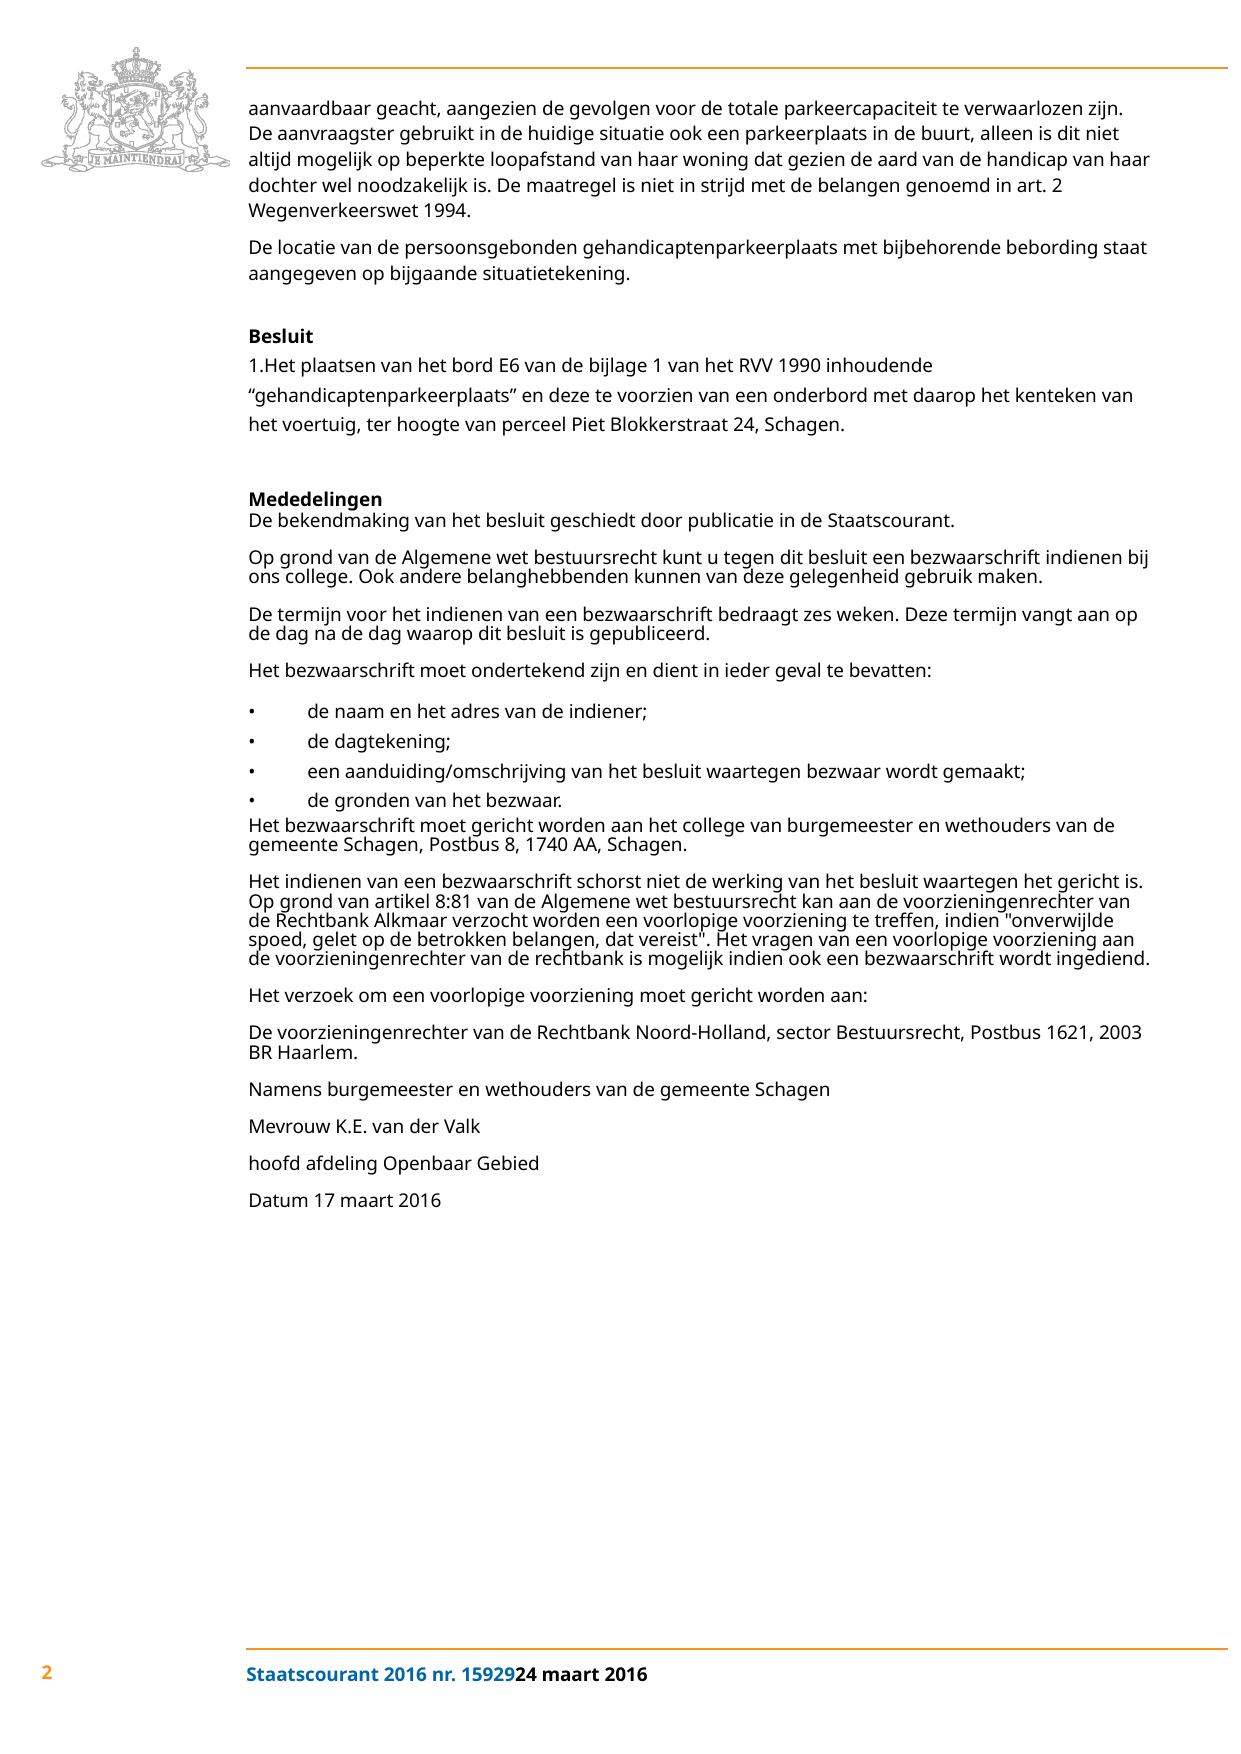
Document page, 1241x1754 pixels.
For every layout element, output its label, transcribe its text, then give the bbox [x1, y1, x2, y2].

text Datum 17 maart 2016 [248, 1192, 1152, 1211]
list de gronden van het bezwaar. [248, 787, 1152, 813]
list een aanduiding/omschrijving van het besluit waartegen bezwaar wordt gemaakt; [248, 758, 1152, 784]
text Het bezwaarschrift moet gericht worden aan het college van burgemeester en wethouders van de gemeente Schagen, Postbus 8, 1740 AA, Schagen. [248, 817, 1152, 856]
list de dagtekening; [248, 728, 1152, 754]
text Mevrouw K.E. van der Valk [248, 1118, 1152, 1137]
text Op grond van de Algemene wet bestuursrecht kunt u tegen dit besluit een bezwaarschrift indienen bij ons college. Ook andere belanghebbenden kunnen van deze gelegenheid gebruik maken. [248, 549, 1152, 588]
text hoofd afdeling Openbaar Gebied [248, 1154, 1152, 1174]
text De voorzieningenrechter van de Rechtbank Noord-Holland, sector Bestuursrecht, Postbus 1621, 2003 BR Haarlem. [248, 1024, 1152, 1063]
text Mededelingen [248, 487, 1152, 512]
text Namens burgemeester en wethouders van de gemeente Schagen [248, 1081, 1152, 1100]
text Het indienen van een bezwaarschrift schorst niet de werking van het besluit waartegen het gericht is. Op grond van artikel 8:81 van de Algemene wet bestuursrecht kan aan de voorzieningenrechter van de Rechtbank Alkmaar verzocht worden een voorlopige voorziening te treffen, indien "onverwijlde spoed, gelet op de betrokken belangen, dat vereist". Het vragen van een voorlopige voorziening aan de voorzieningenrechter van de rechtbank is mogelijk indien ook een bezwaarschrift wordt ingediend. [248, 873, 1152, 970]
picture [41, 47, 231, 172]
text 1.Het plaatsen van het bord E6 van de bijlage 1 van het RVV 1990 inhoudende “gehandicaptenparkeerplaats” en deze te voorzien van een onderbord met daarop het kenteken van het voertuig, ter hoogte van perceel Piet Blokkerstraat 24, Schagen. [248, 352, 1152, 437]
text aanvaardbaar geacht, aangezien de gevolgen voor de totale parkeercapaciteit te verwaarlozen zijn. De aanvraagster gebruikt in de huidige situatie ook een parkeerplaats in de buurt, alleen is dit niet altijd mogelijk op beperkte loopafstand van haar woning dat gezien de aard van de handicap van haar dochter wel noodzakelijk is. De maatregel is niet in strijd met de belangen genoemd in art. 2 Wegenverkeerswet 1994. [248, 95, 1152, 223]
list de naam en het adres van de indiener; [248, 699, 1152, 724]
text Besluit [248, 323, 1152, 348]
text De locatie van de persoonsgebonden gehandicaptenparkeerplaats met bijbehorende bebording staat aangegeven op bijgaande situatietekening. [248, 234, 1152, 286]
text De bekendmaking van het besluit geschiedt door publicatie in de Staatscourant. [248, 512, 1152, 532]
text Het verzoek om een voorlopige voorziening moet gericht worden aan: [248, 987, 1152, 1007]
text Het bezwaarschrift moet ondertekend zijn en dient in ieder geval te bevatten: [248, 662, 1152, 681]
text De termijn voor het indienen van een bezwaarschrift bedraagt zes weken. Deze termijn vangt aan op de dag na de dag waarop dit besluit is gepubliceerd. [248, 606, 1152, 644]
